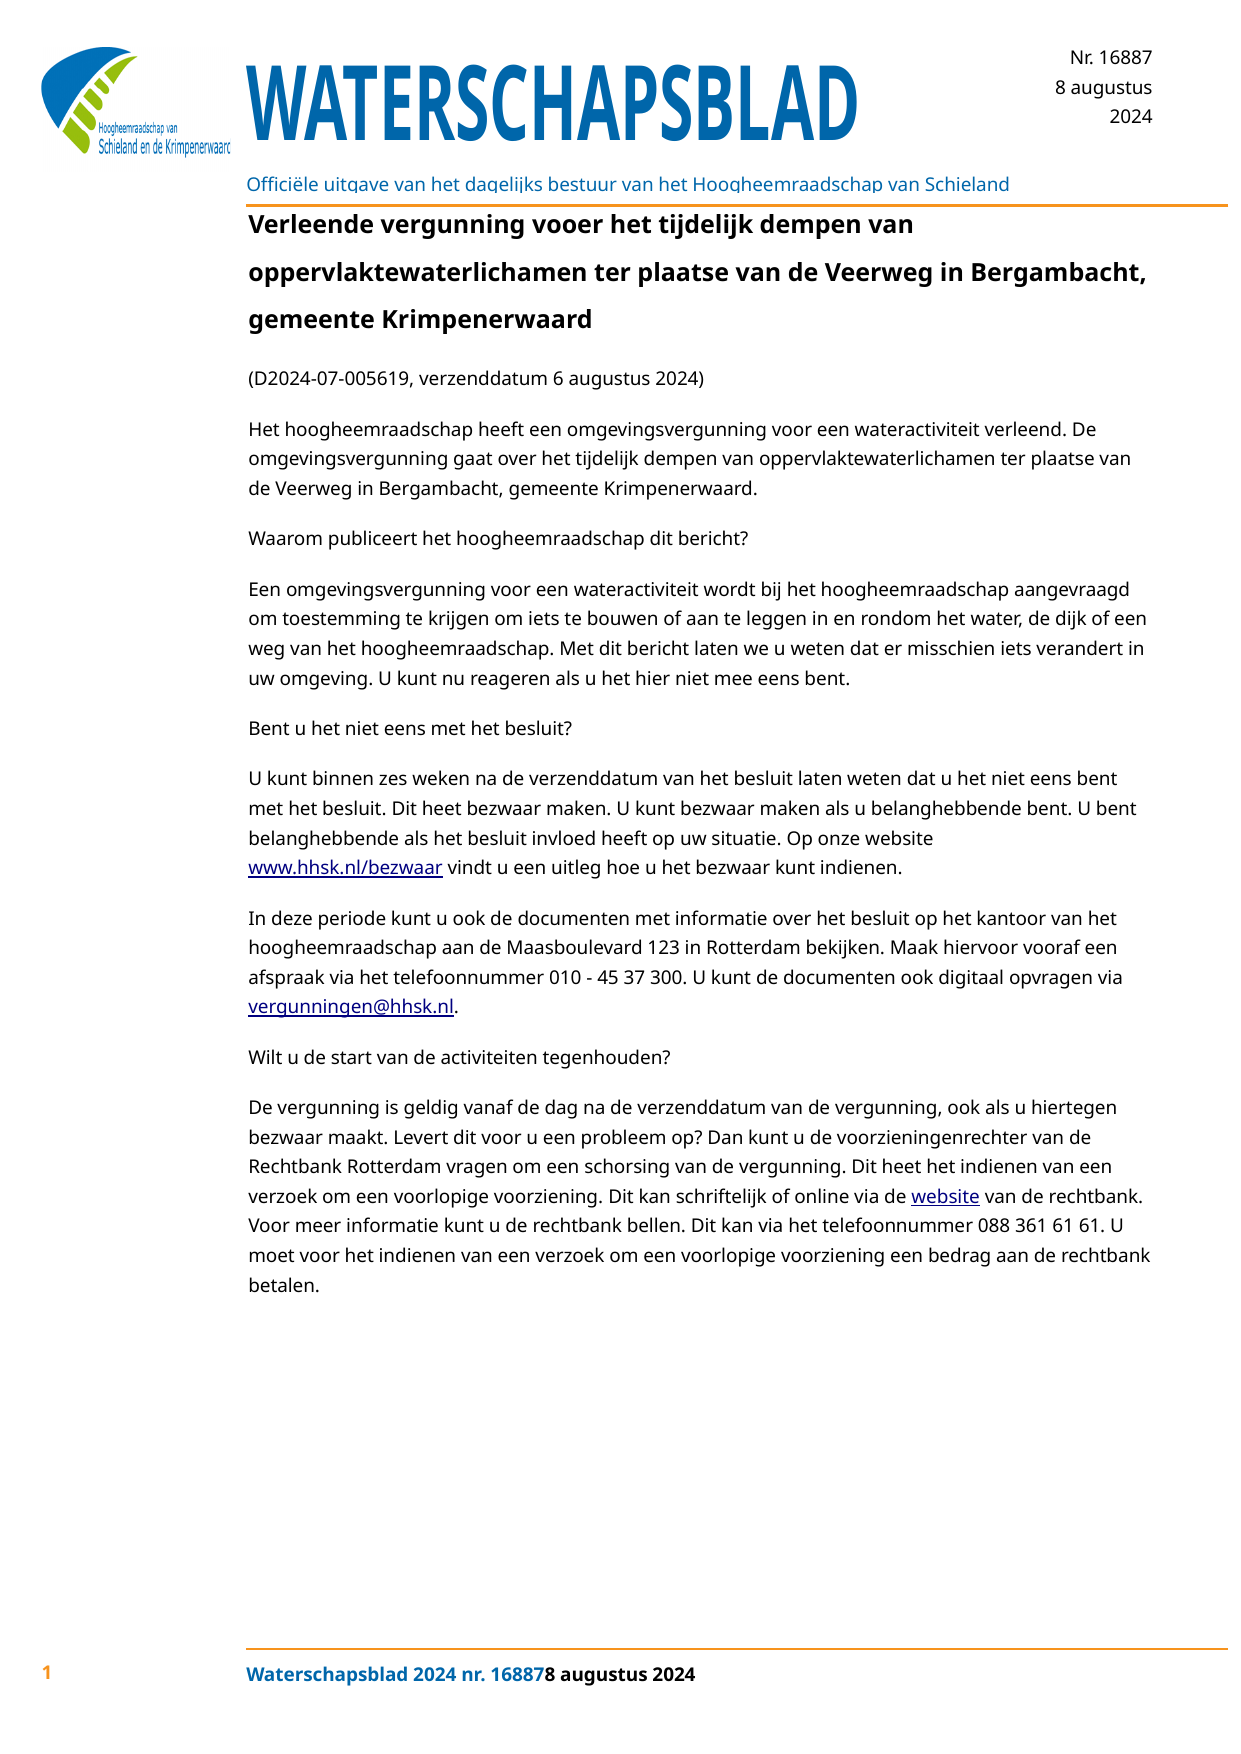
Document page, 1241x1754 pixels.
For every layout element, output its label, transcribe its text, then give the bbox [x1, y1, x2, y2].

text Het hoogheemraadschap heeft een omgevingsvergunning voor een wateractiviteit verleend. De omgevingsvergunning gaat over het tijdelijk dempen van oppervlaktewaterlichamen ter plaatse van de Veerweg in Bergambacht, gemeente Krimpenerwaard. [248, 416, 1152, 501]
text (D2024-07-005619, verzenddatum 6 augustus 2024) [248, 366, 1152, 391]
text U kunt binnen zes weken na de verzenddatum van het besluit laten weten dat u het niet eens bent met het besluit. Dit heet bezwaar maken. U kunt bezwaar maken als u belanghebbende bent. U bent belanghebbende als het besluit invloed heeft op uw situatie. Op onze website www.hhsk.nl/bezwaar vindt u een uitleg hoe u het bezwaar kunt indienen. [248, 766, 1152, 880]
text Een omgevingsvergunning voor een wateractiviteit wordt bij het hoogheemraadschap aangevraagd om toestemming te krijgen om iets te bouwen of aan te leggen in en rondom het water, de dijk of een weg van het hoogheemraadschap. Met dit bericht laten we u weten dat er misschien iets verandert in uw omgeving. U kunt nu reageren als u het hier niet mee eens bent. [248, 576, 1152, 690]
text Verleende vergunning vooer het tijdelijk dempen van oppervlaktewaterlichamen ter plaatse van de Veerweg in Bergambacht, gemeente Krimpenerwaard [248, 207, 1152, 336]
text Bent u het niet eens met het besluit? [248, 715, 1152, 741]
text In deze periode kunt u ook de documenten met informatie over het besluit op het kantoor van het hoogheemraadschap aan de Maasboulevard 123 in Rotterdam bekijken. Maak hiervoor vooraf een afspraak via het telefoonnummer 010 - 45 37 300. U kunt de documenten ook digitaal opvragen via vergunningen@hhsk.nl. [248, 905, 1152, 1019]
text Waarom publiceert het hoogheemraadschap dit bericht? [248, 526, 1152, 551]
picture [41, 47, 231, 172]
text De vergunning is geldig vanaf de dag na de verzenddatum van de vergunning, ook als u hiertegen bezwaar maakt. Levert dit voor u een probleem op? Dan kunt u de voorzieningenrechter van de Rechtbank Rotterdam vragen om een schorsing van de vergunning. Dit heet het indienen van een verzoek om een voorlopige voorziening. Dit kan schriftelijk of online via de website van de rechtbank. Voor meer informatie kunt u de rechtbank bellen. Dit kan via het telefoonnummer 088 361 61 61. U moet voor het indienen van een verzoek om een voorlopige voorziening een bedrag aan de rechtbank betalen. [248, 1094, 1152, 1297]
text Wilt u de start van de activiteiten tegenhouden? [248, 1044, 1152, 1069]
